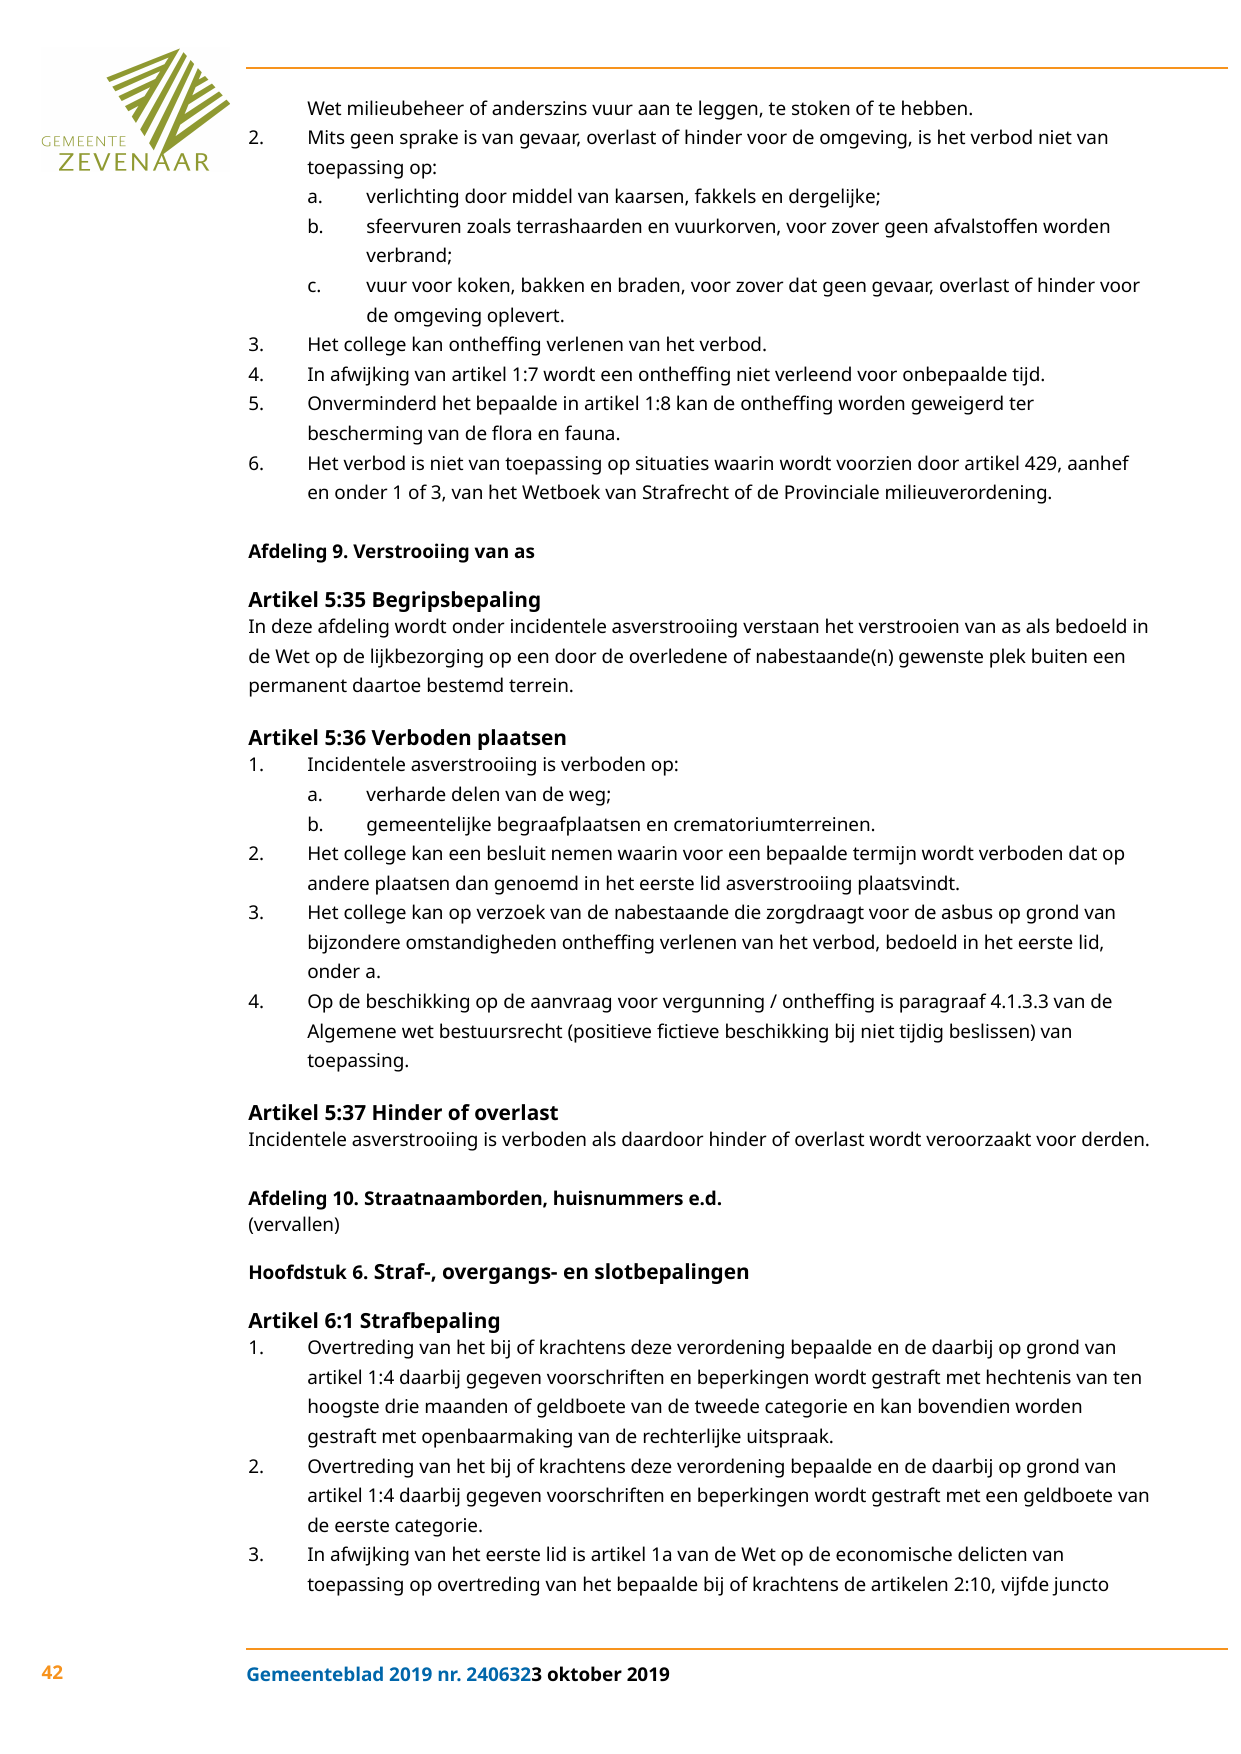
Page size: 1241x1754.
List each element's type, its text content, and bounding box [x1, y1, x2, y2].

list In afwijking van artikel 1:7 wordt een ontheffing niet verleend voor onbepaalde tijd. [248, 361, 1152, 387]
list Op de beschikking op de aanvraag voor vergunning / ontheffing is paragraaf 4.1.3.3 van de Algemene wet bestuursrecht (positieve fictieve beschikking bij niet tijdig beslissen) van toepassing. [248, 988, 1152, 1073]
text Artikel 5:35 Begripsbepaling [248, 585, 1152, 613]
text In deze afdeling wordt onder incidentele asverstrooiing verstaan het verstrooien van as als bedoeld in de Wet op de lijkbezorging op een door de overledene of nabestaande(n) gewenste plek buiten een permanent daartoe bestemd terrein. [248, 613, 1152, 698]
list Wet milieubeheer of anderszins vuur aan te leggen, te stoken of te hebben. [248, 95, 1152, 121]
list Incidentele asverstrooiing is verboden op: [248, 752, 1152, 777]
text (vervallen) [248, 1211, 1152, 1237]
text Artikel 5:37 Hinder of overlast [248, 1098, 1152, 1126]
list Overtreding van het bij of krachtens deze verordening bepaalde en de daarbij op grond van artikel 1:4 daarbij gegeven voorschriften en beperkingen wordt gestraft met een geldboete van de eerste categorie. [248, 1453, 1152, 1538]
list verharde delen van de weg; [307, 781, 1152, 807]
text Artikel 6:1 Strafbepaling [248, 1306, 1152, 1334]
list gemeentelijke begraafplaatsen en crematoriumterreinen. [307, 811, 1152, 836]
list Onverminderd het bepaalde in artikel 1:8 kan de ontheffing worden geweigerd ter bescherming van de flora en fauna. [248, 391, 1152, 446]
text Artikel 5:36 Verboden plaatsen [248, 723, 1152, 752]
text Incidentele asverstrooiing is verboden als daardoor hinder of overlast wordt veroorzaakt voor derden. [248, 1126, 1152, 1152]
text Afdeling 9. Verstrooiing van as [248, 538, 1152, 564]
list Het college kan op verzoek van de nabestaande die zorgdraagt voor de asbus op grond van bijzondere omstandigheden ontheffing verlenen van het verbod, bedoeld in het eerste lid, onder a. [248, 899, 1152, 984]
list sfeervuren zoals terrashaarden en vuurkorven, voor zover geen afvalstoffen worden verbrand; [307, 213, 1152, 268]
picture [41, 47, 231, 172]
list Het college kan ontheffing verlenen van het verbod. [248, 331, 1152, 357]
list Overtreding van het bij of krachtens deze verordening bepaalde en de daarbij op grond van artikel 1:4 daarbij gegeven voorschriften en beperkingen wordt gestraft met hechtenis van ten hoogste drie maanden of geldboete van de tweede categorie en kan bovendien worden gestraft met openbaarmaking van de rechterlijke uitspraak. [248, 1334, 1152, 1449]
list verlichting door middel van kaarsen, fakkels en dergelijke; [307, 183, 1152, 209]
list Mits geen sprake is van gevaar, overlast of hinder voor de omgeving, is het verbod niet van toepassing op: [248, 124, 1152, 180]
list Het college kan een besluit nemen waarin voor een bepaalde termijn wordt verboden dat op andere plaatsen dan genoemd in het eerste lid asverstrooiing plaatsvindt. [248, 840, 1152, 896]
text Afdeling 10. Straatnaamborden, huisnummers e.d. [248, 1185, 1152, 1211]
list Het verbod is niet van toepassing op situaties waarin wordt voorzien door artikel 429, aanhef en onder 1 of 3, van het Wetboek van Strafrecht of de Provinciale milieuverordening. [248, 450, 1152, 505]
text Hoofdstuk 6. Straf-, overgangs- en slotbepalingen [248, 1257, 1152, 1285]
list In afwijking van het eerste lid is artikel 1a van de Wet op de economische delicten van toepassing op overtreding van het bepaalde bij of krachtens de artikelen 2:10, vijfde juncto [248, 1542, 1152, 1597]
list vuur voor koken, bakken en braden, voor zover dat geen gevaar, overlast of hinder voor de omgeving oplevert. [307, 272, 1152, 328]
